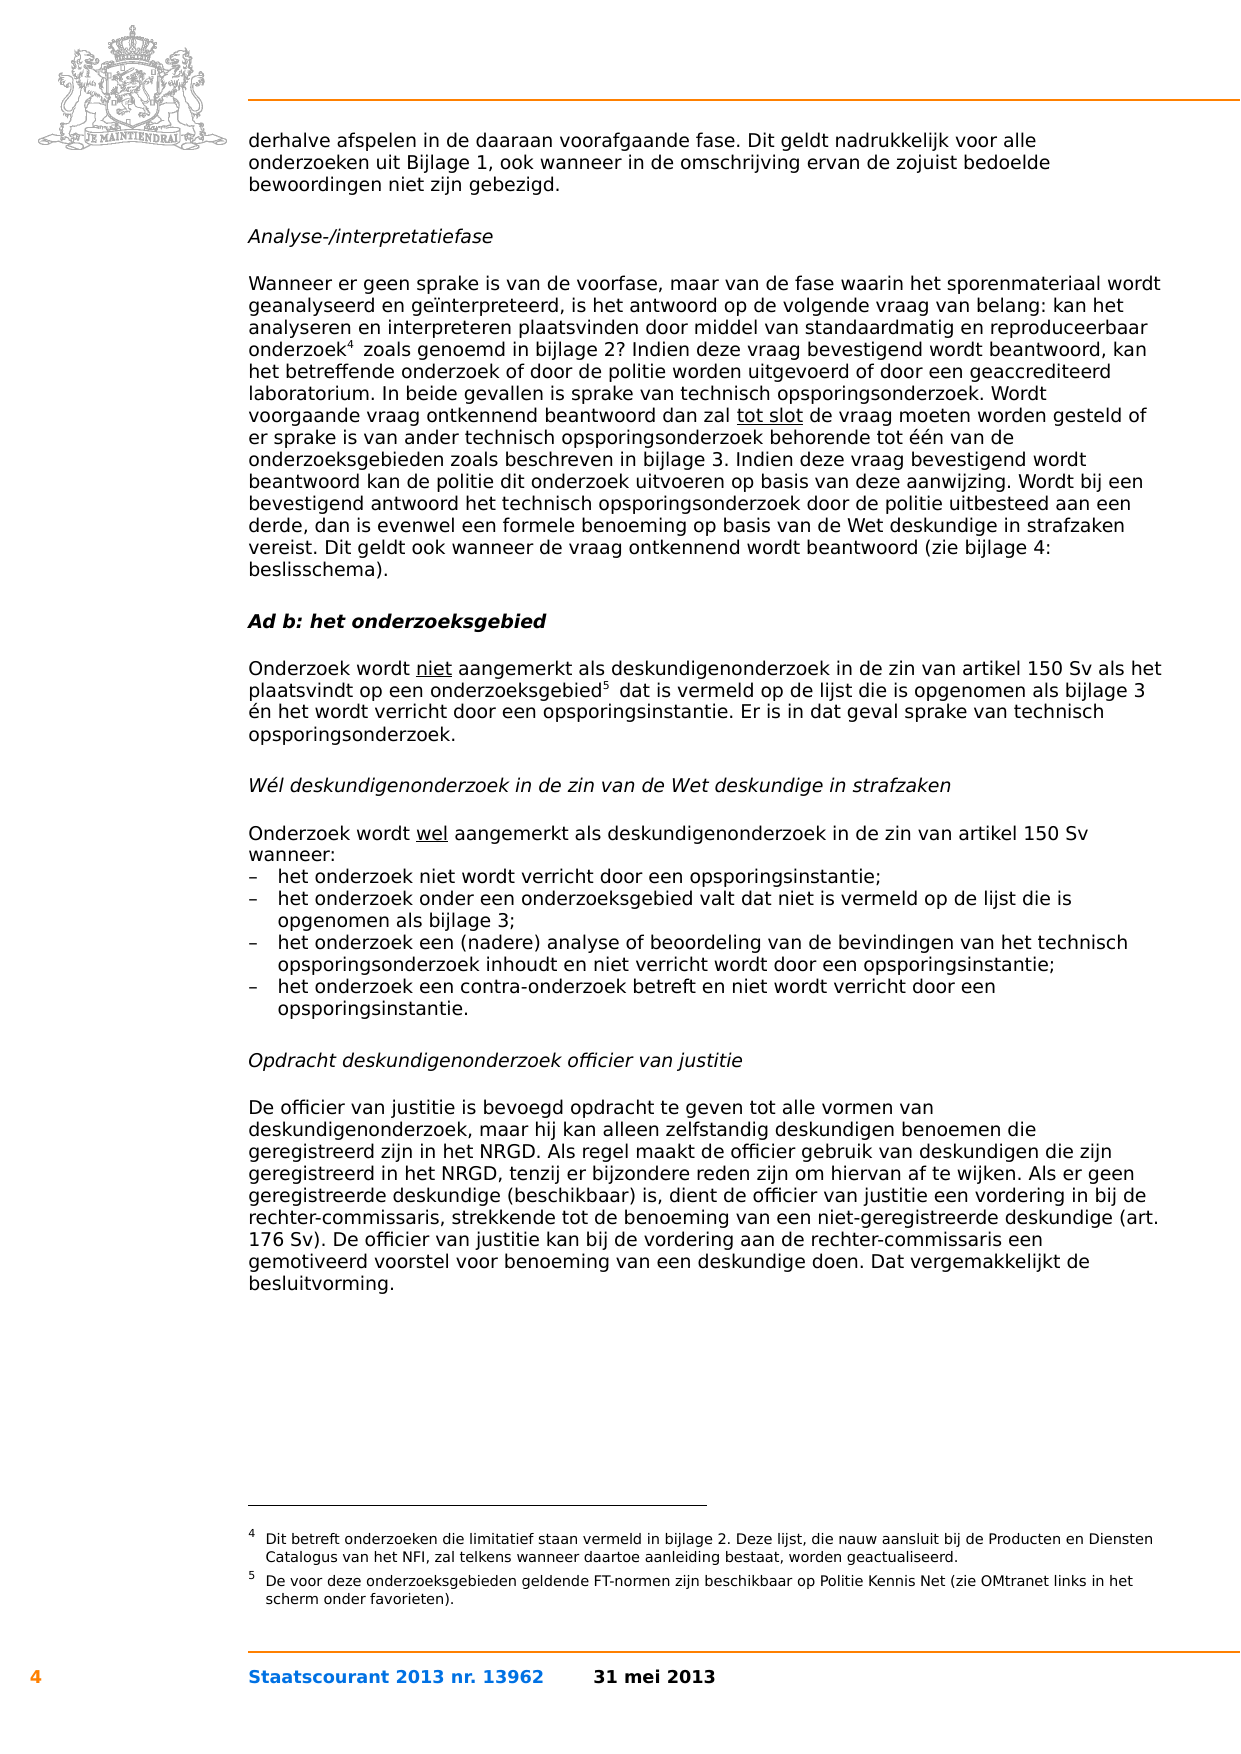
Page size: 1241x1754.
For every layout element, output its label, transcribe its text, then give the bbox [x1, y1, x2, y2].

text – het onderzoek een (nadere) analyse of beoordeling van de bevindingen van het technisch opsporingsonderzoek inhoudt en niet verricht wordt door een opsporingsinstantie; [248, 932, 1163, 976]
subtitle Wél deskundigenonderzoek in de zin van de Wet deskundige in strafzaken [248, 775, 1163, 797]
text Onderzoek wordt wel aangemerkt als deskundigenonderzoek in de zin van artikel 150 Sv wanneer: [248, 822, 1163, 866]
text Wanneer er geen sprake is van de voorfase, maar van de fase waarin het sporenmateriaal wordt geanalyseerd en geïnterpreteerd, is het antwoord op de volgende vraag van belang: kan het analyseren en interpreteren plaatsvinden door middel van standaardmatig en reproduceerbaar onderzoek zoals genoemd in bijlage 2? Indien deze vraag bevestigend wordt beantwoord, kan het betreffende onderzoek of door de politie worden uitgevoerd of door een geaccrediteerd laboratorium. In beide gevallen is sprake van technisch opsporingsonderzoek. Wordt voorgaande vraag ontkennend beantwoord dan zal tot slot de vraag moeten worden gesteld of er sprake is van ander technisch opsporingsonderzoek behorende tot één van de onderzoeksgebieden zoals beschreven in bijlage 3. Indien deze vraag bevestigend wordt beantwoord kan de politie dit onderzoek uitvoeren op basis van deze aanwijzing. Wordt bij een bevestigend antwoord het technisch opsporingsonderzoek door de politie uitbesteed aan een derde, dan is evenwel een formele benoeming op basis van de Wet deskundige in strafzaken vereist. Dit geldt ook wanneer de vraag ontkennend wordt beantwoord (zie bijlage 4: beslisschema). [248, 273, 1163, 581]
text De officier van justitie is bevoegd opdracht te geven tot alle vormen van deskundigenonderzoek, maar hij kan alleen zelfstandig deskundigen benoemen die geregistreerd zijn in het NRGD. Als regel maakt de officier gebruik van deskundigen die zijn geregistreerd in het NRGD, tenzij er bijzondere reden zijn om hiervan af te wijken. Als er geen geregistreerde deskundige (beschikbaar) is, dient de officier van justitie een vordering in bij de rechter-commissaris, strekkende tot de benoeming van een niet-geregistreerde deskundige (art. 176 Sv). De officier van justitie kan bij de vordering aan de rechter-commissaris een gemotiveerd voorstel voor benoeming van een deskundige doen. Dat vergemakkelijkt de besluitvorming. [248, 1097, 1163, 1295]
text Dit betreft onderzoeken die limitatief staan vermeld in bijlage 2. Deze lijst, die nauw aansluit bij de Producten en Diensten Catalogus van het NFI, zal telkens wanneer daartoe aanleiding bestaat, worden geactualiseerd. [248, 1527, 1163, 1566]
text Onderzoek wordt niet aangemerkt als deskundigenonderzoek in de zin van artikel 150 Sv als het plaatsvindt op een onderzoeksgebied dat is vermeld op de lijst die is opgenomen als bijlage 3 én het wordt verricht door een opsporingsinstantie. Er is in dat geval sprake van technisch opsporingsonderzoek. [248, 657, 1163, 745]
picture [38, 25, 227, 150]
text De voor deze onderzoeksgebieden geldende FT-normen zijn beschikbaar op Politie Kennis Net (zie OMtranet links in het scherm onder favorieten). [248, 1569, 1163, 1608]
text – het onderzoek een contra-onderzoek betreft en niet wordt verricht door een opsporingsinstantie. [248, 976, 1163, 1020]
text – het onderzoek onder een onderzoeksgebied valt dat niet is vermeld op de lijst die is opgenomen als bijlage 3; [248, 888, 1163, 932]
text – het onderzoek niet wordt verricht door een opsporingsinstantie; [248, 866, 1163, 888]
subtitle Ad b: het onderzoeksgebied [248, 611, 1163, 632]
text derhalve afspelen in de daaraan voorafgaande fase. Dit geldt nadrukkelijk voor alle onderzoeken uit Bijlage 1, ook wanneer in de omschrijving ervan de zojuist bedoelde bewoordingen niet zijn gebezigd. [248, 130, 1163, 196]
subtitle Opdracht deskundigenonderzoek officier van justitie [248, 1050, 1163, 1072]
subtitle Analyse-/interpretatiefase [248, 226, 1163, 248]
